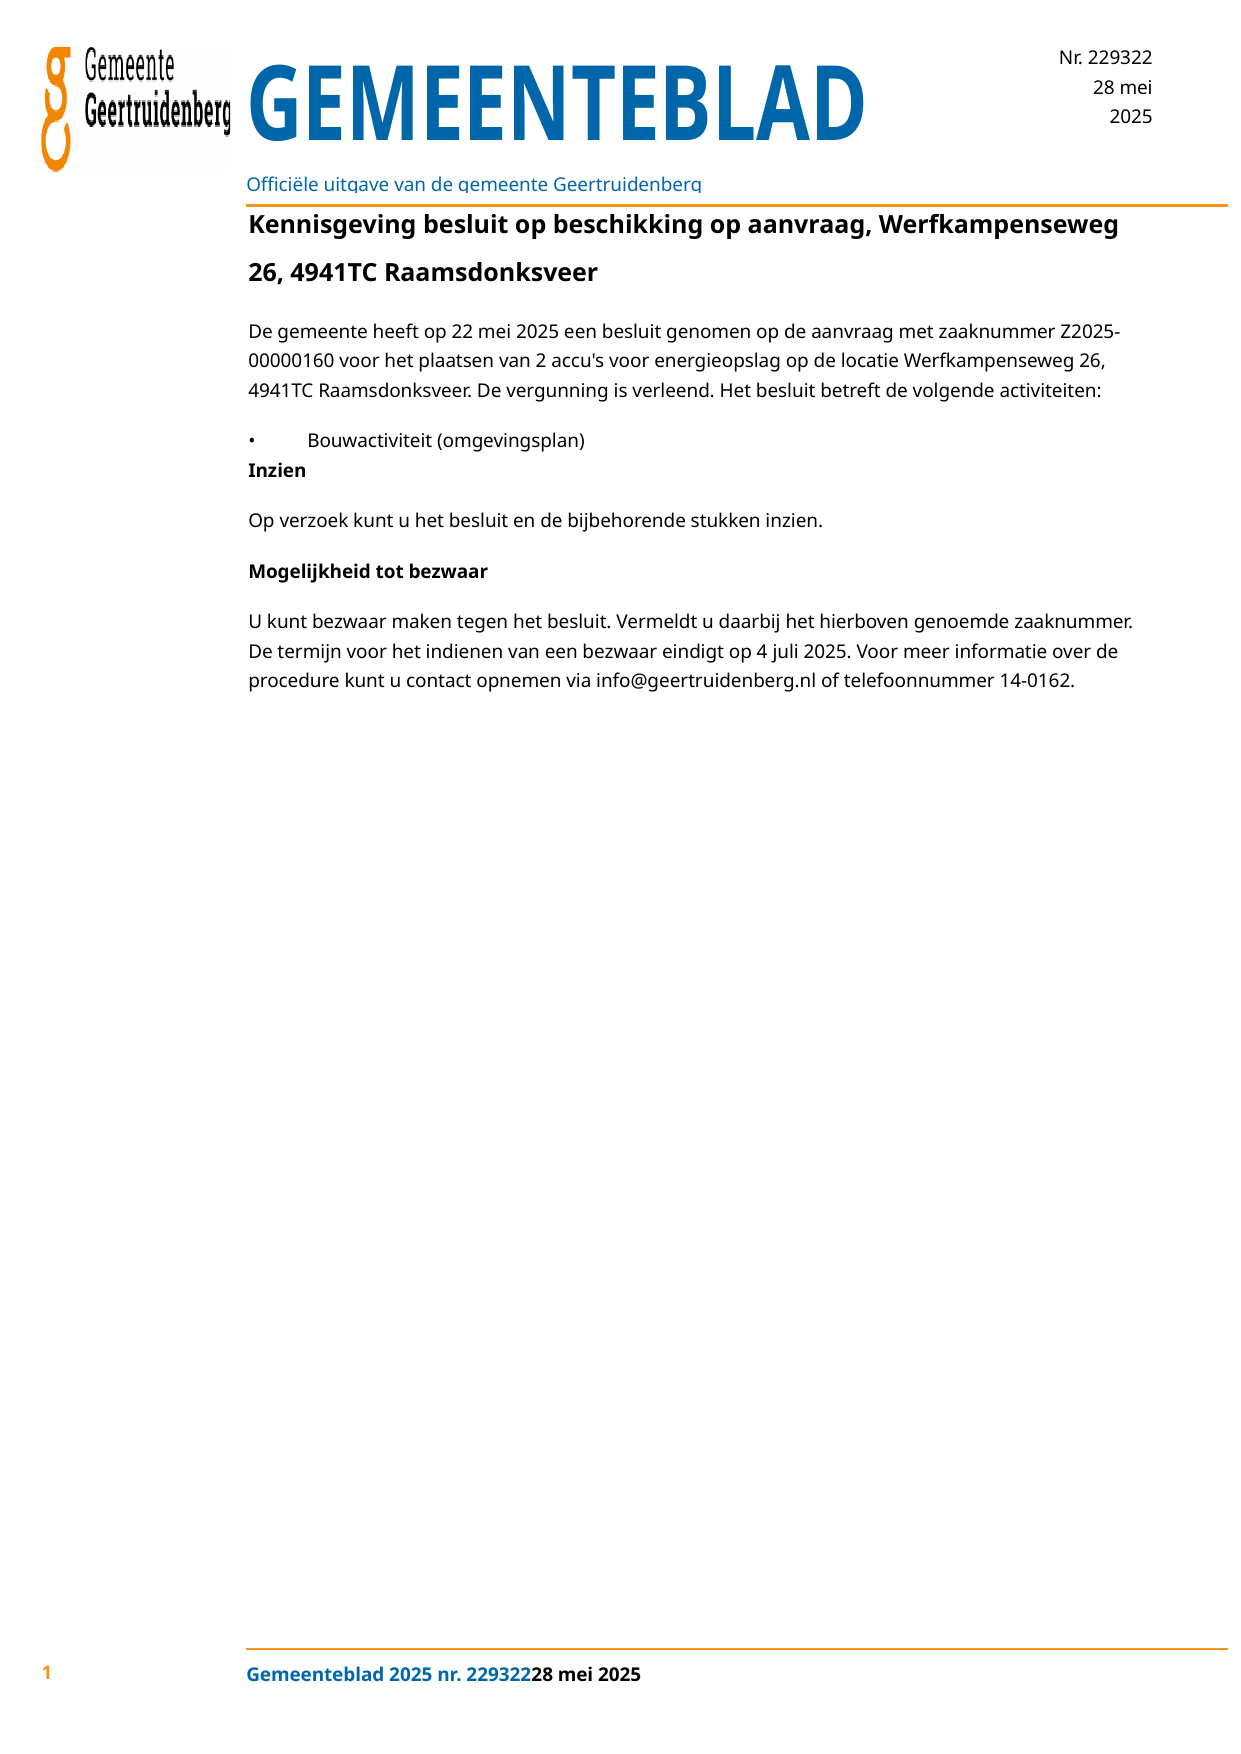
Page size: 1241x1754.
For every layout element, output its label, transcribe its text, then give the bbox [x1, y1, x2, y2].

picture [41, 47, 231, 172]
list Bouwactiviteit (omgevingsplan) [248, 427, 1152, 453]
text Mogelijkheid tot bezwaar [248, 558, 1152, 584]
text Op verzoek kunt u het besluit en de bijbehorende stukken inzien. [248, 507, 1152, 533]
text De gemeente heeft op 22 mei 2025 een besluit genomen op de aanvraag met zaaknummer Z2025-00000160 voor het plaatsen van 2 accu's voor energieopslag op de locatie Werfkampenseweg 26, 4941TC Raamsdonksveer. De vergunning is verleend. Het besluit betreft de volgende activiteiten: [248, 318, 1152, 403]
text Kennisgeving besluit op beschikking op aanvraag, Werfkampenseweg 26, 4941TC Raamsdonksveer [248, 207, 1152, 288]
text Inzien [248, 457, 1152, 483]
text U kunt bezwaar maken tegen het besluit. Vermeldt u daarbij het hierboven genoemde zaaknummer. De termijn voor het indienen van een bezwaar eindigt op 4 juli 2025. Voor meer informatie over de procedure kunt u contact opnemen via info@geertruidenberg.nl of telefoonnummer 14-0162. [248, 608, 1152, 693]
